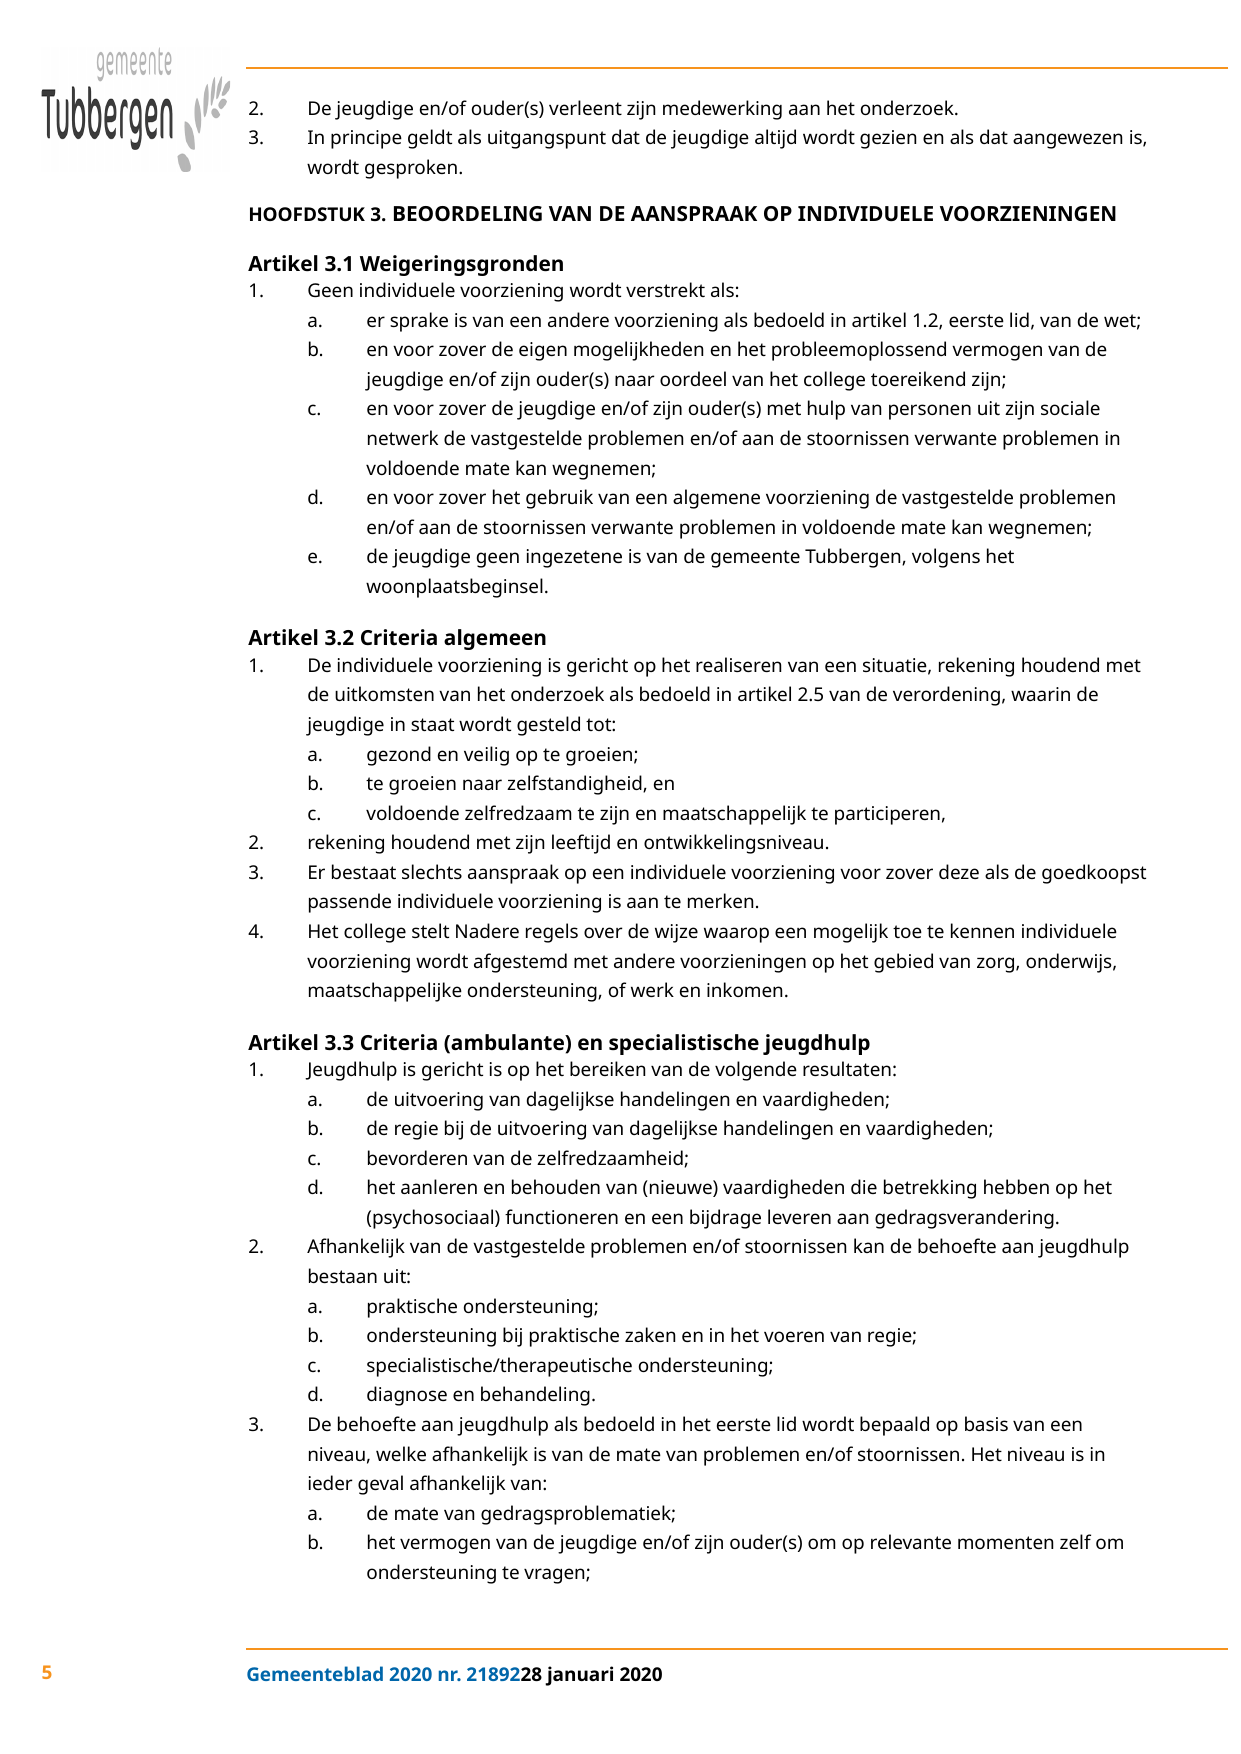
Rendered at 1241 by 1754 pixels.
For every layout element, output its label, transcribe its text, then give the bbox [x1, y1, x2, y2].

list De behoefte aan jeugdhulp als bedoeld in het eerste lid wordt bepaald op basis van een niveau, welke afhankelijk is van de mate van problemen en/of stoornissen. Het niveau is in ieder geval afhankelijk van: [248, 1411, 1152, 1496]
list bevorderen van de zelfredzaamheid; [307, 1145, 1152, 1171]
list voldoende zelfredzaam te zijn en maatschappelijk te participeren, [307, 800, 1152, 826]
picture [41, 47, 231, 172]
list er sprake is van een andere voorziening als bedoeld in artikel 1.2, eerste lid, van de wet; [307, 307, 1152, 333]
list de regie bij de uitvoering van dagelijkse handelingen en vaardigheden; [307, 1115, 1152, 1141]
list Geen individuele voorziening wordt verstrekt als: [248, 277, 1152, 303]
list de jeugdige geen ingezetene is van de gemeente Tubbergen, volgens het woonplaatsbeginsel. [307, 543, 1152, 599]
list gezond en veilig op te groeien; [307, 741, 1152, 766]
list ondersteuning bij praktische zaken en in het voeren van regie; [307, 1322, 1152, 1348]
text Artikel 3.3 Criteria (ambulante) en specialistische jeugdhulp [248, 1028, 1152, 1056]
text Artikel 3.1 Weigeringsgronden [248, 249, 1152, 277]
list diagnose en behandeling. [307, 1382, 1152, 1407]
list en voor zover het gebruik van een algemene voorziening de vastgestelde problemen en/of aan de stoornissen verwante problemen in voldoende mate kan wegnemen; [307, 484, 1152, 540]
list In principe geldt als uitgangspunt dat de jeugdige altijd wordt gezien en als dat aangewezen is, wordt gesproken. [248, 124, 1152, 180]
list Er bestaat slechts aanspraak op een individuele voorziening voor zover deze als de goedkoopst passende individuele voorziening is aan te merken. [248, 859, 1152, 914]
list De jeugdige en/of ouder(s) verleent zijn medewerking aan het onderzoek. [248, 95, 1152, 121]
list te groeien naar zelfstandigheid, en [307, 770, 1152, 796]
list rekening houdend met zijn leeftijd en ontwikkelingsniveau. [248, 829, 1152, 855]
list De individuele voorziening is gericht op het realiseren van een situatie, rekening houdend met de uitkomsten van het onderzoek als bedoeld in artikel 2.5 van de verordening, waarin de jeugdige in staat wordt gesteld tot: [248, 652, 1152, 737]
list en voor zover de jeugdige en/of zijn ouder(s) met hulp van personen uit zijn sociale netwerk de vastgestelde problemen en/of aan de stoornissen verwante problemen in voldoende mate kan wegnemen; [307, 396, 1152, 481]
list en voor zover de eigen mogelijkheden en het probleemoplossend vermogen van de jeugdige en/of zijn ouder(s) naar oordeel van het college toereikend zijn; [307, 336, 1152, 392]
list de mate van gedragsproblematiek; [307, 1500, 1152, 1526]
text HOOFDSTUK 3. BEOORDELING VAN DE AANSPRAAK OP INDIVIDUELE VOORZIENINGEN [248, 199, 1152, 228]
list de uitvoering van dagelijkse handelingen en vaardigheden; [307, 1086, 1152, 1112]
text Artikel 3.2 Criteria algemeen [248, 623, 1152, 652]
list Jeugdhulp is gericht is op het bereiken van de volgende resultaten: [248, 1056, 1152, 1082]
list Het college stelt Nadere regels over de wijze waarop een mogelijk toe te kennen individuele voorziening wordt afgestemd met andere voorzieningen op het gebied van zorg, onderwijs, maatschappelijke ondersteuning, of werk en inkomen. [248, 918, 1152, 1003]
list het vermogen van de jeugdige en/of zijn ouder(s) om op relevante momenten zelf om ondersteuning te vragen; [307, 1529, 1152, 1585]
list het aanleren en behouden van (nieuwe) vaardigheden die betrekking hebben op het (psychosociaal) functioneren en een bijdrage leveren aan gedragsverandering. [307, 1174, 1152, 1230]
list praktische ondersteuning; [307, 1293, 1152, 1319]
list specialistische/therapeutische ondersteuning; [307, 1352, 1152, 1378]
list Afhankelijk van de vastgestelde problemen en/of stoornissen kan de behoefte aan jeugdhulp bestaan uit: [248, 1234, 1152, 1289]
